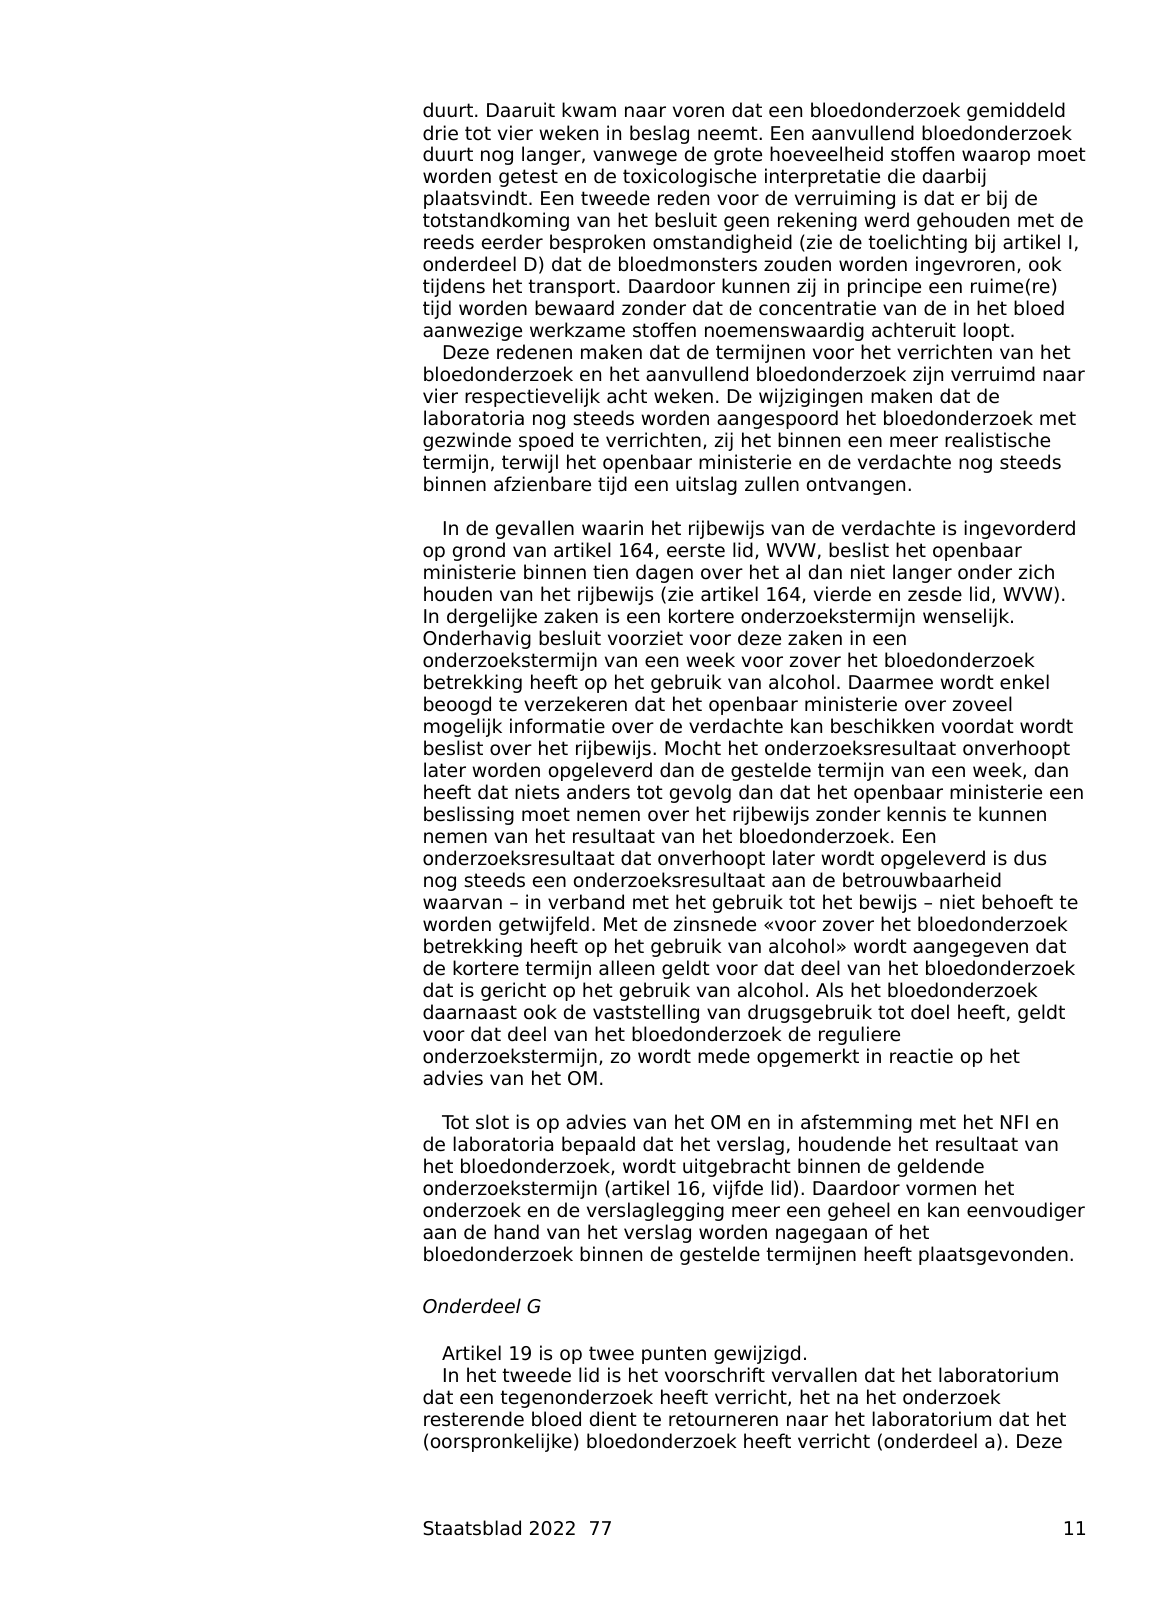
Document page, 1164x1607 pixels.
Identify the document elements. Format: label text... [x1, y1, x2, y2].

text In de gevallen waarin het rijbewijs van de verdachte is ingevorderd op grond van artikel 164, eerste lid, WVW, beslist het openbaar ministerie binnen tien dagen over het al dan niet langer onder zich houden van het rijbewijs (zie artikel 164, vierde en zesde lid, WVW). In dergelijke zaken is een kortere onderzoekstermijn wenselijk. Onderhavig besluit voorziet voor deze zaken in een onderzoekstermijn van een week voor zover het bloedonderzoek betrekking heeft op het gebruik van alcohol. Daarmee wordt enkel beoogd te verzekeren dat het openbaar ministerie over zoveel mogelijk informatie over de verdachte kan beschikken voordat wordt beslist over het rijbewijs. Mocht het onderzoeksresultaat onverhoopt later worden opgeleverd dan de gestelde termijn van een week, dan heeft dat niets anders tot gevolg dan dat het openbaar ministerie een beslissing moet nemen over het rijbewijs zonder kennis te kunnen nemen van het resultaat van het bloedonderzoek. Een onderzoeksresultaat dat onverhoopt later wordt opgeleverd is dus nog steeds een onderzoeksresultaat aan de betrouwbaarheid waarvan – in verband met het gebruik tot het bewijs – niet behoeft te worden getwijfeld. Met de zinsnede «voor zover het bloedonderzoek betrekking heeft op het gebruik van alcohol» wordt aangegeven dat de kortere termijn alleen geldt voor dat deel van het bloedonderzoek dat is gericht op het gebruik van alcohol. Als het bloedonderzoek daarnaast ook de vaststelling van drugsgebruik tot doel heeft, geldt voor dat deel van het bloedonderzoek de reguliere onderzoekstermijn, zo wordt mede opgemerkt in reactie op het advies van het OM. [422, 518, 1087, 1090]
text In het tweede lid is het voorschrift vervallen dat het laboratorium dat een tegenonderzoek heeft verricht, het na het onderzoek resterende bloed dient te retourneren naar het laboratorium dat het (oorspronkelijke) bloedonderzoek heeft verricht (onderdeel a). Deze [422, 1365, 1087, 1453]
subtitle Onderdeel G [422, 1296, 1087, 1318]
text Artikel 19 is op twee punten gewijzigd. [422, 1343, 1087, 1365]
text Deze redenen maken dat de termijnen voor het verrichten van het bloedonderzoek en het aanvullend bloedonderzoek zijn verruimd naar vier respectievelijk acht weken. De wijzigingen maken dat de laboratoria nog steeds worden aangespoord het bloedonderzoek met gezwinde spoed te verrichten, zij het binnen een meer realistische termijn, terwijl het openbaar ministerie en de verdachte nog steeds binnen afzienbare tijd een uitslag zullen ontvangen. [422, 342, 1087, 496]
text Tot slot is op advies van het OM en in afstemming met het NFI en de laboratoria bepaald dat het verslag, houdende het resultaat van het bloedonderzoek, wordt uitgebracht binnen de geldende onderzoekstermijn (artikel 16, vijfde lid). Daardoor vormen het onderzoek en de verslaglegging meer een geheel en kan eenvoudiger aan de hand van het verslag worden nagegaan of het bloedonderzoek binnen de gestelde termijnen heeft plaatsgevonden. [422, 1112, 1087, 1266]
text duurt. Daaruit kwam naar voren dat een bloedonderzoek gemiddeld drie tot vier weken in beslag neemt. Een aanvullend bloedonderzoek duurt nog langer, vanwege de grote hoeveelheid stoffen waarop moet worden getest en de toxicologische interpretatie die daarbij plaatsvindt. Een tweede reden voor de verruiming is dat er bij de totstandkoming van het besluit geen rekening werd gehouden met de reeds eerder besproken omstandigheid (zie de toelichting bij artikel I, onderdeel D) dat de bloedmonsters zouden worden ingevroren, ook tijdens het transport. Daardoor kunnen zij in principe een ruime(re) tijd worden bewaard zonder dat de concentratie van de in het bloed aanwezige werkzame stoffen noemenswaardig achteruit loopt. [422, 100, 1087, 342]
